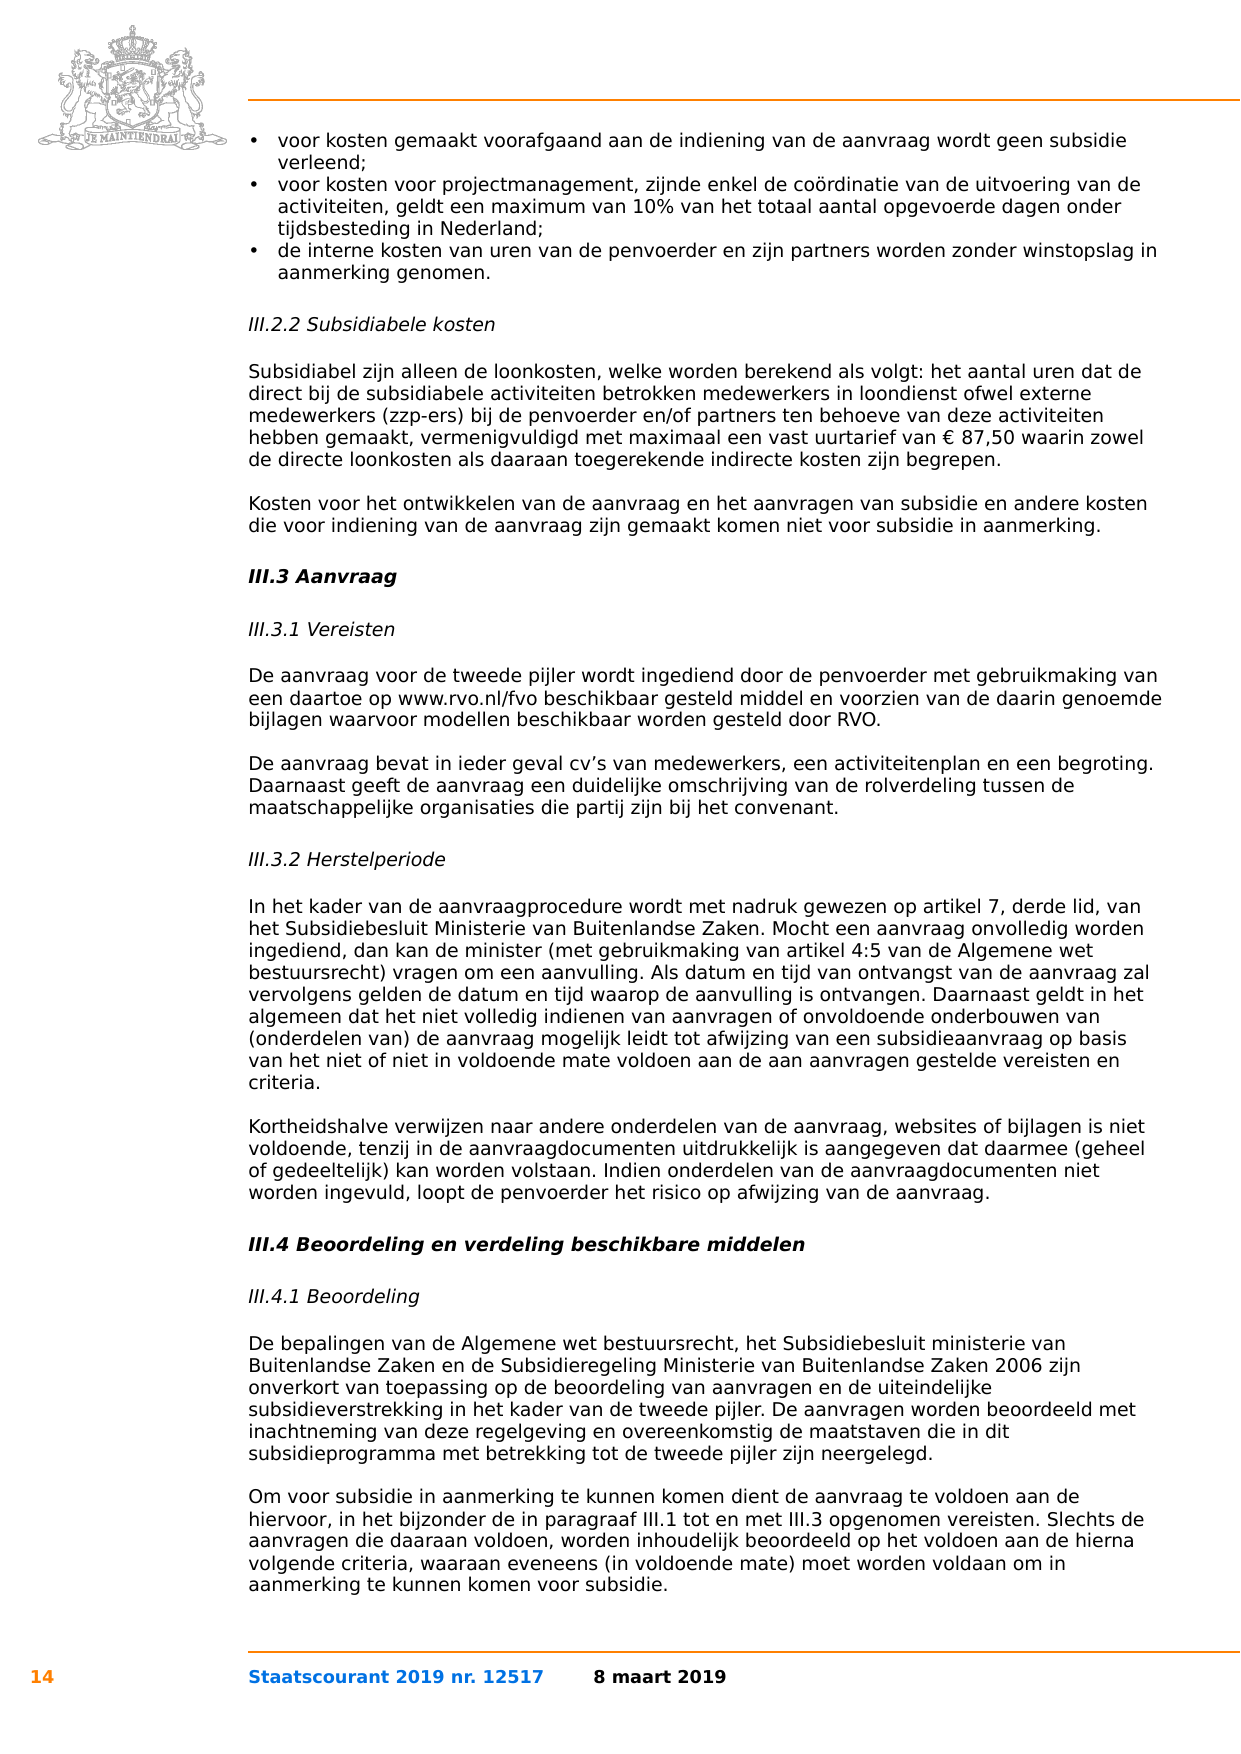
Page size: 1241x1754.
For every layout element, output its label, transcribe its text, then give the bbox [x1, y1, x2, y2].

text • de interne kosten van uren van de penvoerder en zijn partners worden zonder winstopslag in aanmerking genomen. [248, 240, 1163, 284]
text In het kader van de aanvraagprocedure wordt met nadruk gewezen op artikel 7, derde lid, van het Subsidiebesluit Ministerie van Buitenlandse Zaken. Mocht een aanvraag onvolledig worden ingediend, dan kan de minister (met gebruikmaking van artikel 4:5 van de Algemene wet bestuursrecht) vragen om een aanvulling. Als datum en tijd van ontvangst van de aanvraag zal vervolgens gelden de datum en tijd waarop de aanvulling is ontvangen. Daarnaast geldt in het algemeen dat het niet volledig indienen van aanvragen of onvoldoende onderbouwen van (onderdelen van) de aanvraag mogelijk leidt tot afwijzing van een subsidieaanvraag op basis van het niet of niet in voldoende mate voldoen aan de aan aanvragen gestelde vereisten en criteria. [248, 896, 1163, 1094]
picture [38, 25, 227, 150]
text Kosten voor het ontwikkelen van de aanvraag en het aanvragen van subsidie en andere kosten die voor indiening van de aanvraag zijn gemaakt komen niet voor subsidie in aanmerking. [248, 492, 1163, 536]
text De aanvraag bevat in ieder geval cv’s van medewerkers, een activiteitenplan en een begroting. Daarnaast geeft de aanvraag een duidelijke omschrijving van de rolverdeling tussen de maatschappelijke organisaties die partij zijn bij het convenant. [248, 753, 1163, 819]
subtitle III.2.2 Subsidiabele kosten [248, 314, 1163, 336]
text • voor kosten gemaakt voorafgaand aan de indiening van de aanvraag wordt geen subsidie verleend; [248, 130, 1163, 174]
text • voor kosten voor projectmanagement, zijnde enkel de coördinatie van de uitvoering van de activiteiten, geldt een maximum van 10% van het totaal aantal opgevoerde dagen onder tijdsbesteding in Nederland; [248, 174, 1163, 240]
text De aanvraag voor de tweede pijler wordt ingediend door de penvoerder met gebruikmaking van een daartoe op www.rvo.nl/fvo beschikbaar gesteld middel en voorzien van de daarin genoemde bijlagen waarvoor modellen beschikbaar worden gesteld door RVO. [248, 665, 1163, 731]
text Subsidiabel zijn alleen de loonkosten, welke worden berekend als volgt: het aantal uren dat de direct bij de subsidiabele activiteiten betrokken medewerkers in loondienst ofwel externe medewerkers (zzp-ers) bij de penvoerder en/of partners ten behoeve van deze activiteiten hebben gemaakt, vermenigvuldigd met maximaal een vast uurtarief van € 87,50 waarin zowel de directe loonkosten als daaraan toegerekende indirecte kosten zijn begrepen. [248, 361, 1163, 471]
subtitle III.3.1 Vereisten [248, 618, 1163, 640]
subtitle III.4 Beoordeling en verdeling beschikbare middelen [248, 1234, 1163, 1256]
text Kortheidshalve verwijzen naar andere onderdelen van de aanvraag, websites of bijlagen is niet voldoende, tenzij in de aanvraagdocumenten uitdrukkelijk is aangegeven dat daarmee (geheel of gedeeltelijk) kan worden volstaan. Indien onderdelen van de aanvraagdocumenten niet worden ingevuld, loopt de penvoerder het risico op afwijzing van de aanvraag. [248, 1116, 1163, 1204]
subtitle III.3 Aanvraag [248, 566, 1163, 588]
subtitle III.3.2 Herstelperiode [248, 849, 1163, 871]
subtitle III.4.1 Beoordeling [248, 1286, 1163, 1308]
text De bepalingen van de Algemene wet bestuursrecht, het Subsidiebesluit ministerie van Buitenlandse Zaken en de Subsidieregeling Ministerie van Buitenlandse Zaken 2006 zijn onverkort van toepassing op de beoordeling van aanvragen en de uiteindelijke subsidieverstrekking in het kader van de tweede pijler. De aanvragen worden beoordeeld met inachtneming van deze regelgeving en overeenkomstig de maatstaven die in dit subsidieprogramma met betrekking tot de tweede pijler zijn neergelegd. [248, 1333, 1163, 1464]
text Om voor subsidie in aanmerking te kunnen komen dient de aanvraag te voldoen aan de hiervoor, in het bijzonder de in paragraaf III.1 tot en met III.3 opgenomen vereisten. Slechts de aanvragen die daaraan voldoen, worden inhoudelijk beoordeeld op het voldoen aan de hierna volgende criteria, waaraan eveneens (in voldoende mate) moet worden voldaan om in aanmerking te kunnen komen voor subsidie. [248, 1486, 1163, 1596]
